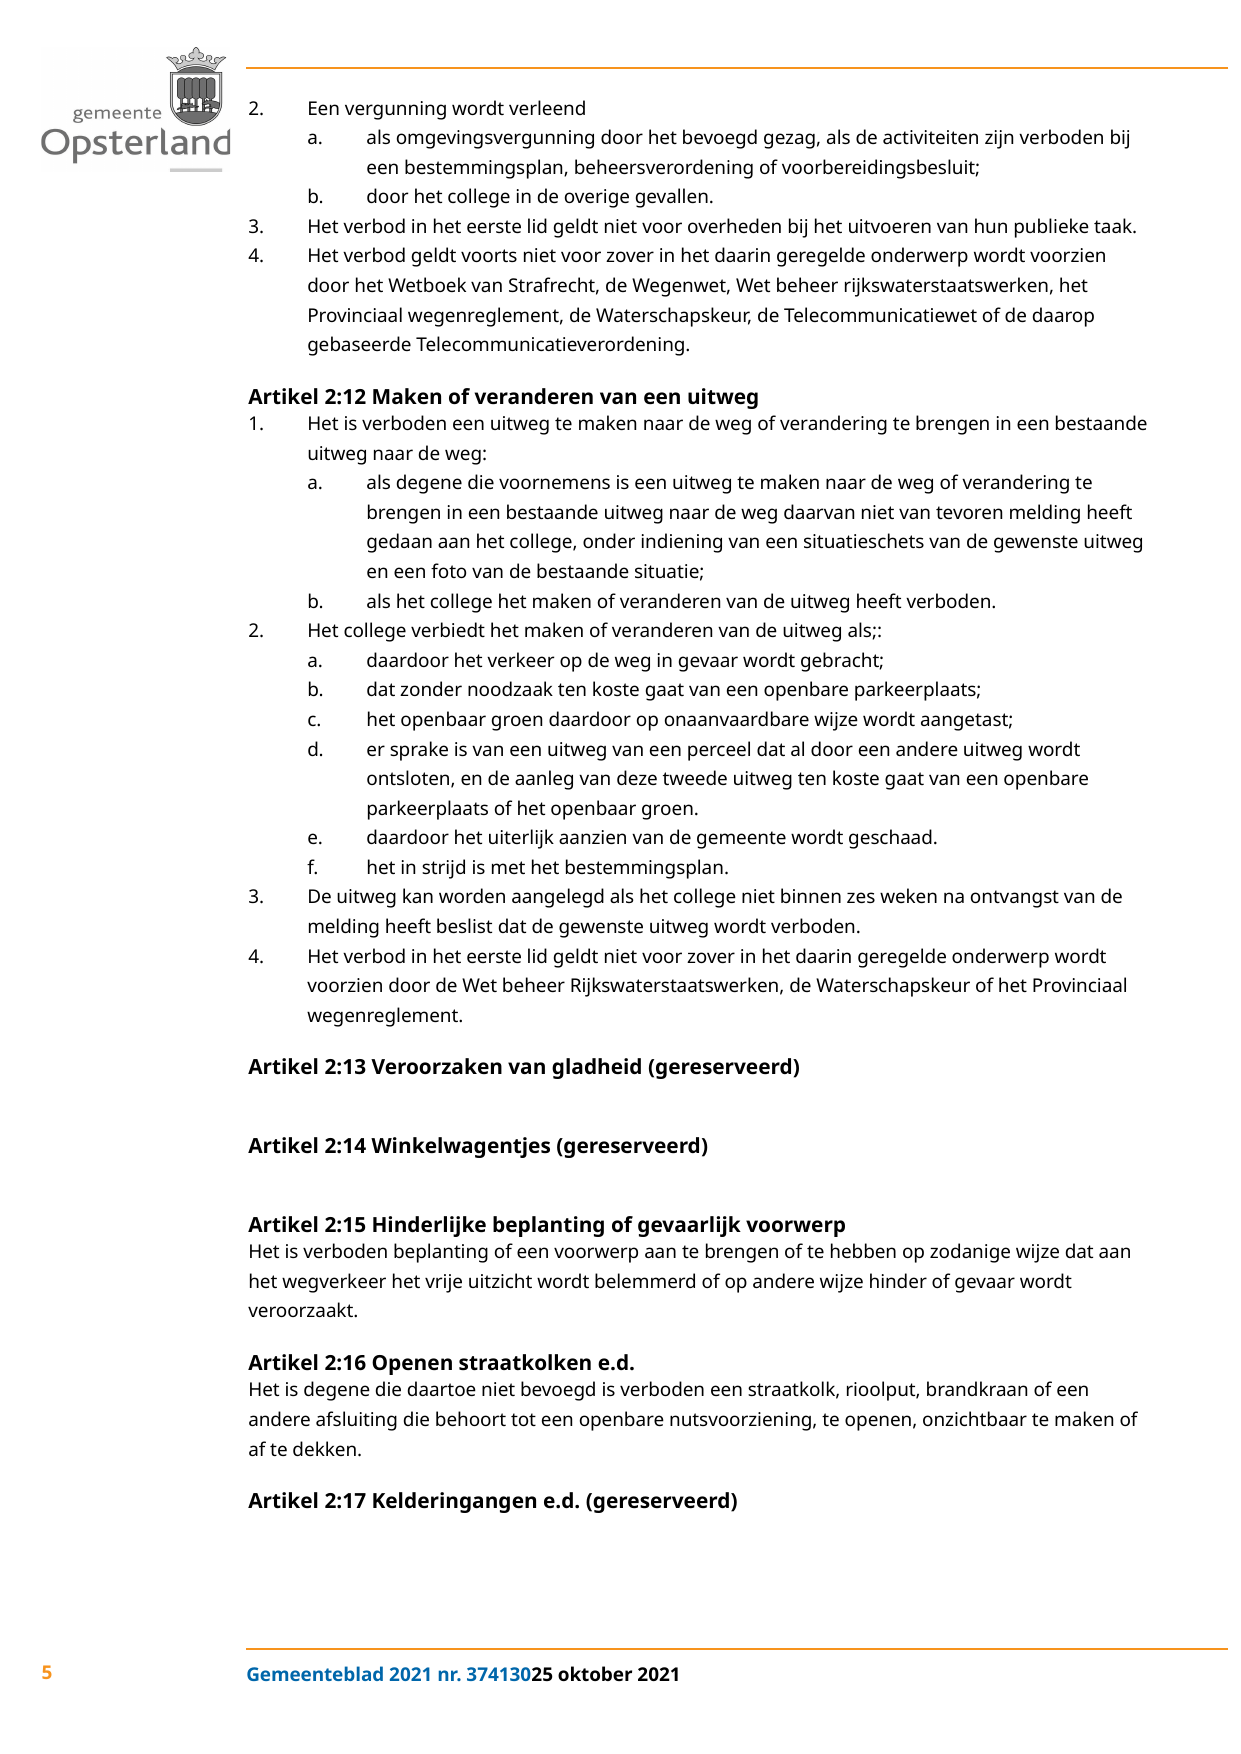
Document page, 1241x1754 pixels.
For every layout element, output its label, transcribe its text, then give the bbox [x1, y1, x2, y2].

list er sprake is van een uitweg van een perceel dat al door een andere uitweg wordt ontsloten, en de aanleg van deze tweede uitweg ten koste gaat van een openbare parkeerplaats of het openbaar groen. [307, 736, 1152, 821]
text Artikel 2:15 Hinderlijke beplanting of gevaarlijk voorwerp [248, 1210, 1152, 1238]
list het openbaar groen daardoor op onaanvaardbare wijze wordt aangetast; [307, 706, 1152, 732]
list daardoor het uiterlijk aanzien van de gemeente wordt geschaad. [307, 824, 1152, 850]
list daardoor het verkeer op de weg in gevaar wordt gebracht; [307, 647, 1152, 673]
list Het verbod in het eerste lid geldt niet voor overheden bij het uitvoeren van hun publieke taak. [248, 213, 1152, 239]
text Het is degene die daartoe niet bevoegd is verboden een straatkolk, rioolput, brandkraan of een andere afsluiting die behoort tot een openbare nutsvoorziening, te openen, onzichtbaar te maken of af te dekken. [248, 1377, 1152, 1461]
list als omgevingsvergunning door het bevoegd gezag, als de activiteiten zijn verboden bij een bestemmingsplan, beheersverordening of voorbereidingsbesluit; [307, 124, 1152, 180]
picture [41, 47, 231, 172]
text Het is verboden beplanting of een voorwerp aan te brengen of te hebben op zodanige wijze dat aan het wegverkeer het vrije uitzicht wordt belemmerd of op andere wijze hinder of gevaar wordt veroorzaakt. [248, 1238, 1152, 1323]
list door het college in de overige gevallen. [307, 183, 1152, 209]
list Het is verboden een uitweg te maken naar de weg of verandering te brengen in een bestaande uitweg naar de weg: [248, 410, 1152, 466]
text Artikel 2:13 Veroorzaken van gladheid (gereserveerd) [248, 1052, 1152, 1081]
list als degene die voornemens is een uitweg te maken naar de weg of verandering te brengen in een bestaande uitweg naar de weg daarvan niet van tevoren melding heeft gedaan aan het college, onder indiening van een situatieschets van de gewenste uitweg en een foto van de bestaande situatie; [307, 469, 1152, 584]
text Artikel 2:12 Maken of veranderen van een uitweg [248, 382, 1152, 410]
list dat zonder noodzaak ten koste gaat van een openbare parkeerplaats; [307, 677, 1152, 702]
list als het college het maken of veranderen van de uitweg heeft verboden. [307, 588, 1152, 613]
list Het verbod geldt voorts niet voor zover in het daarin geregelde onderwerp wordt voorzien door het Wetboek van Strafrecht, de Wegenwet, Wet beheer rijkswaterstaatswerken, het Provinciaal wegenreglement, de Waterschapskeur, de Telecommunicatiewet of de daarop gebaseerde Telecommunicatieverordening. [248, 243, 1152, 357]
list het in strijd is met het bestemmingsplan. [307, 854, 1152, 880]
list Het verbod in het eerste lid geldt niet voor zover in het daarin geregelde onderwerp wordt voorzien door de Wet beheer Rijkswaterstaatswerken, de Waterschapskeur of het Provinciaal wegenreglement. [248, 943, 1152, 1028]
list Het college verbiedt het maken of veranderen van de uitweg als;: [248, 617, 1152, 643]
text Artikel 2:16 Openen straatkolken e.d. [248, 1348, 1152, 1377]
text Artikel 2:14 Winkelwagentjes (gereserveerd) [248, 1131, 1152, 1160]
list Een vergunning wordt verleend [248, 95, 1152, 121]
text Artikel 2:17 Kelderingangen e.d. (gereserveerd) [248, 1486, 1152, 1514]
list De uitweg kan worden aangelegd als het college niet binnen zes weken na ontvangst van de melding heeft beslist dat de gewenste uitweg wordt verboden. [248, 884, 1152, 939]
